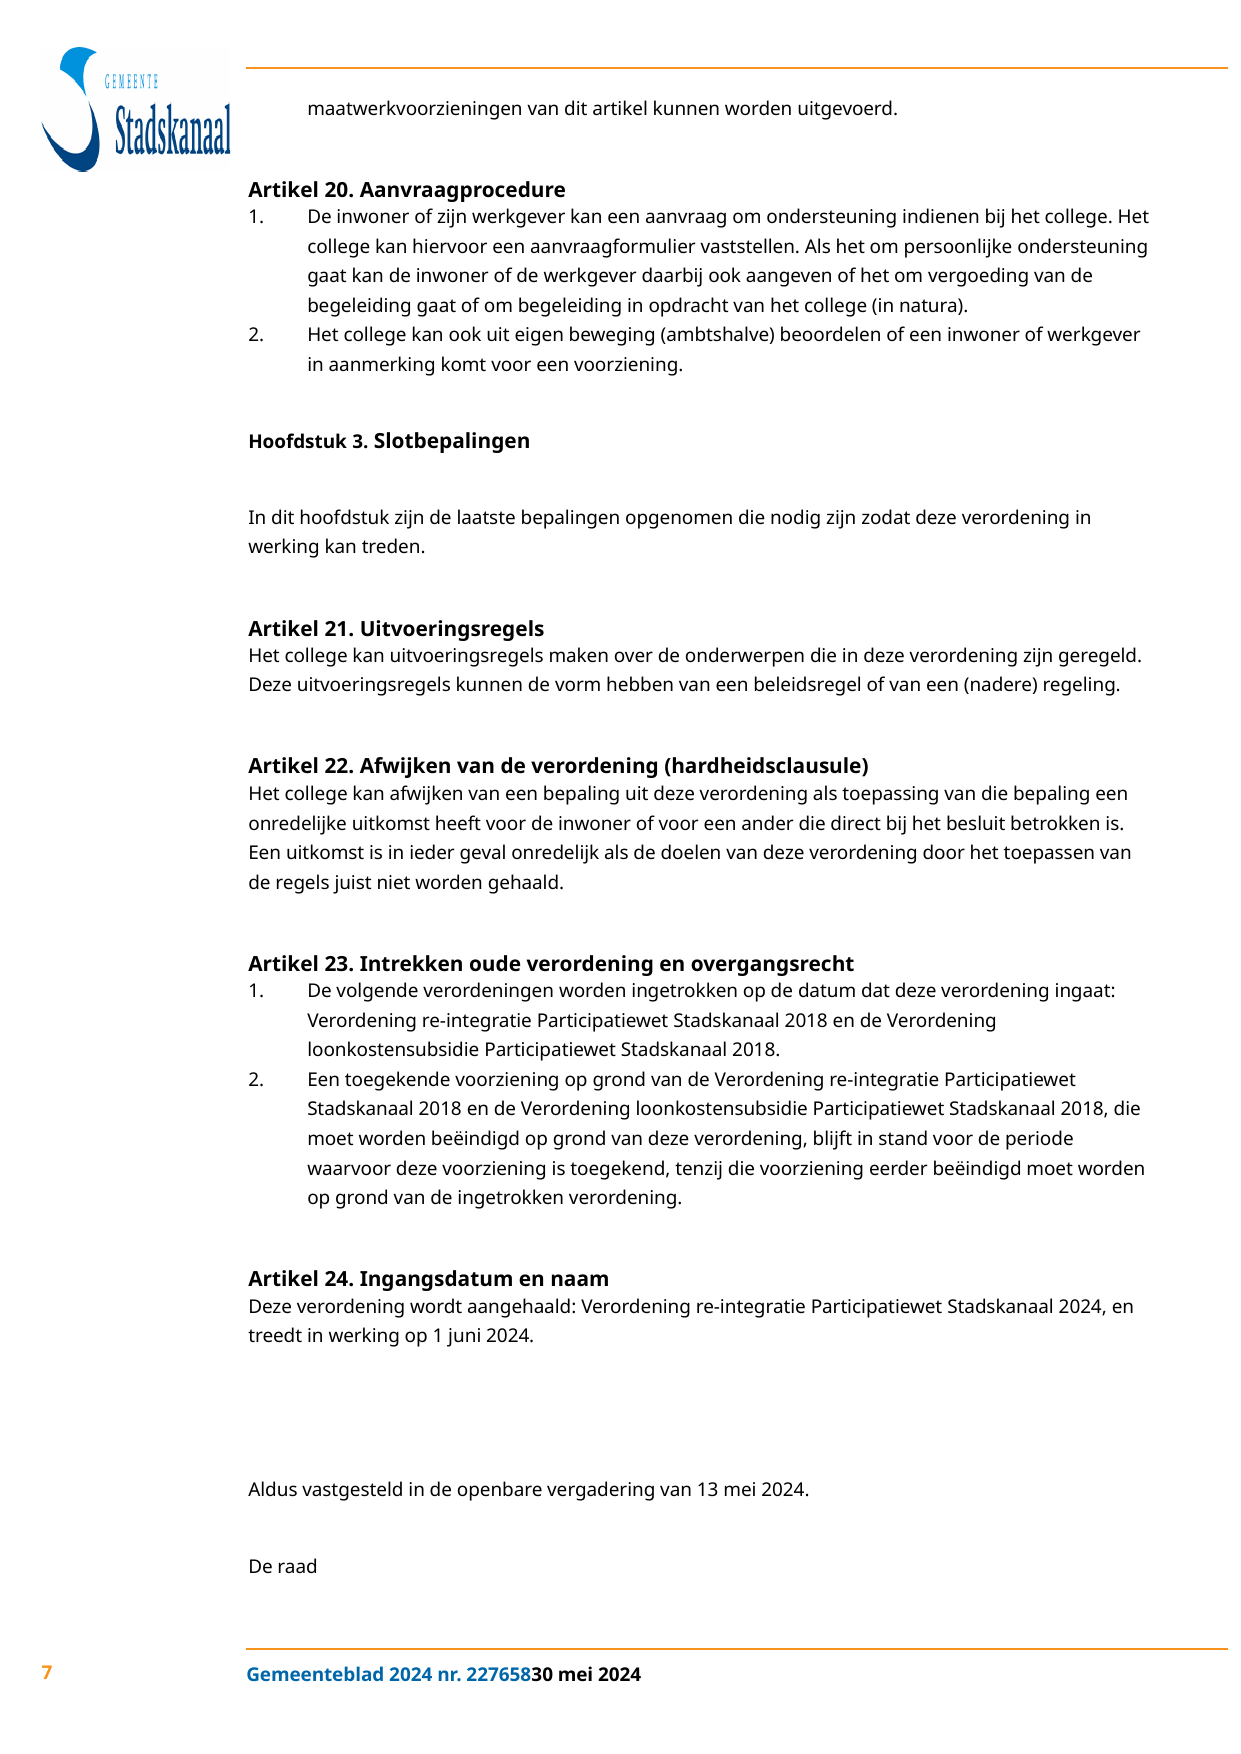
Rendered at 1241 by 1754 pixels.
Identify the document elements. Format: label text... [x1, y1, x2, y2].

text Deze verordening wordt aangehaald: Verordening re-integratie Participatiewet Stadskanaal 2024, en treedt in werking op 1 juni 2024. [248, 1293, 1152, 1348]
text Het college kan uitvoeringsregels maken over de onderwerpen die in deze verordening zijn geregeld. Deze uitvoeringsregels kunnen de vorm hebben van een beleidsregel of van een (nadere) regeling. [248, 642, 1152, 697]
list Een toegekende voorziening op grond van de Verordening re-integratie Participatiewet Stadskanaal 2018 en de Verordening loonkostensubsidie Participatiewet Stadskanaal 2018, die moet worden beëindigd op grond van deze verordening, blijft in stand voor de periode waarvoor deze voorziening is toegekend, tenzij die voorziening eerder beëindigd moet worden op grond van de ingetrokken verordening. [248, 1066, 1152, 1210]
text Het college kan afwijken van een bepaling uit deze verordening als toepassing van die bepaling een onredelijke uitkomst heeft voor de inwoner of voor een ander die direct bij het besluit betrokken is. Een uitkomst is in ieder geval onredelijk als de doelen van deze verordening door het toepassen van de regels juist niet worden gehaald. [248, 780, 1152, 894]
text Artikel 24. Ingangsdatum en naam [248, 1264, 1152, 1293]
text Hoofdstuk 3. Slotbepalingen [248, 426, 1152, 455]
list De inwoner of zijn werkgever kan een aanvraag om ondersteuning indienen bij het college. Het college kan hiervoor een aanvraagformulier vaststellen. Als het om persoonlijke ondersteuning gaat kan de inwoner of de werkgever daarbij ook aangeven of het om vergoeding van de begeleiding gaat of om begeleiding in opdracht van het college (in natura). [248, 203, 1152, 318]
text Artikel 20. Aanvraagprocedure [248, 175, 1152, 203]
text Aldus vastgesteld in de openbare vergadering van 13 mei 2024. [248, 1476, 1152, 1502]
text Artikel 21. Uitvoeringsregels [248, 614, 1152, 642]
list De volgende verordeningen worden ingetrokken op de datum dat deze verordening ingaat: Verordening re-integratie Participatiewet Stadskanaal 2018 en de Verordening loonkostensubsidie Participatiewet Stadskanaal 2018. [248, 977, 1152, 1062]
text Artikel 22. Afwijken van de verordening (hardheidsclausule) [248, 752, 1152, 780]
list maatwerkvoorzieningen van dit artikel kunnen worden uitgevoerd. [248, 95, 1152, 121]
picture [41, 47, 231, 172]
text Artikel 23. Intrekken oude verordening en overgangsrecht [248, 949, 1152, 977]
text De raad [248, 1554, 1152, 1579]
list Het college kan ook uit eigen beweging (ambtshalve) beoordelen of een inwoner of werkgever in aanmerking komt voor een voorziening. [248, 322, 1152, 377]
text In dit hoofdstuk zijn de laatste bepalingen opgenomen die nodig zijn zodat deze verordening in werking kan treden. [248, 504, 1152, 559]
